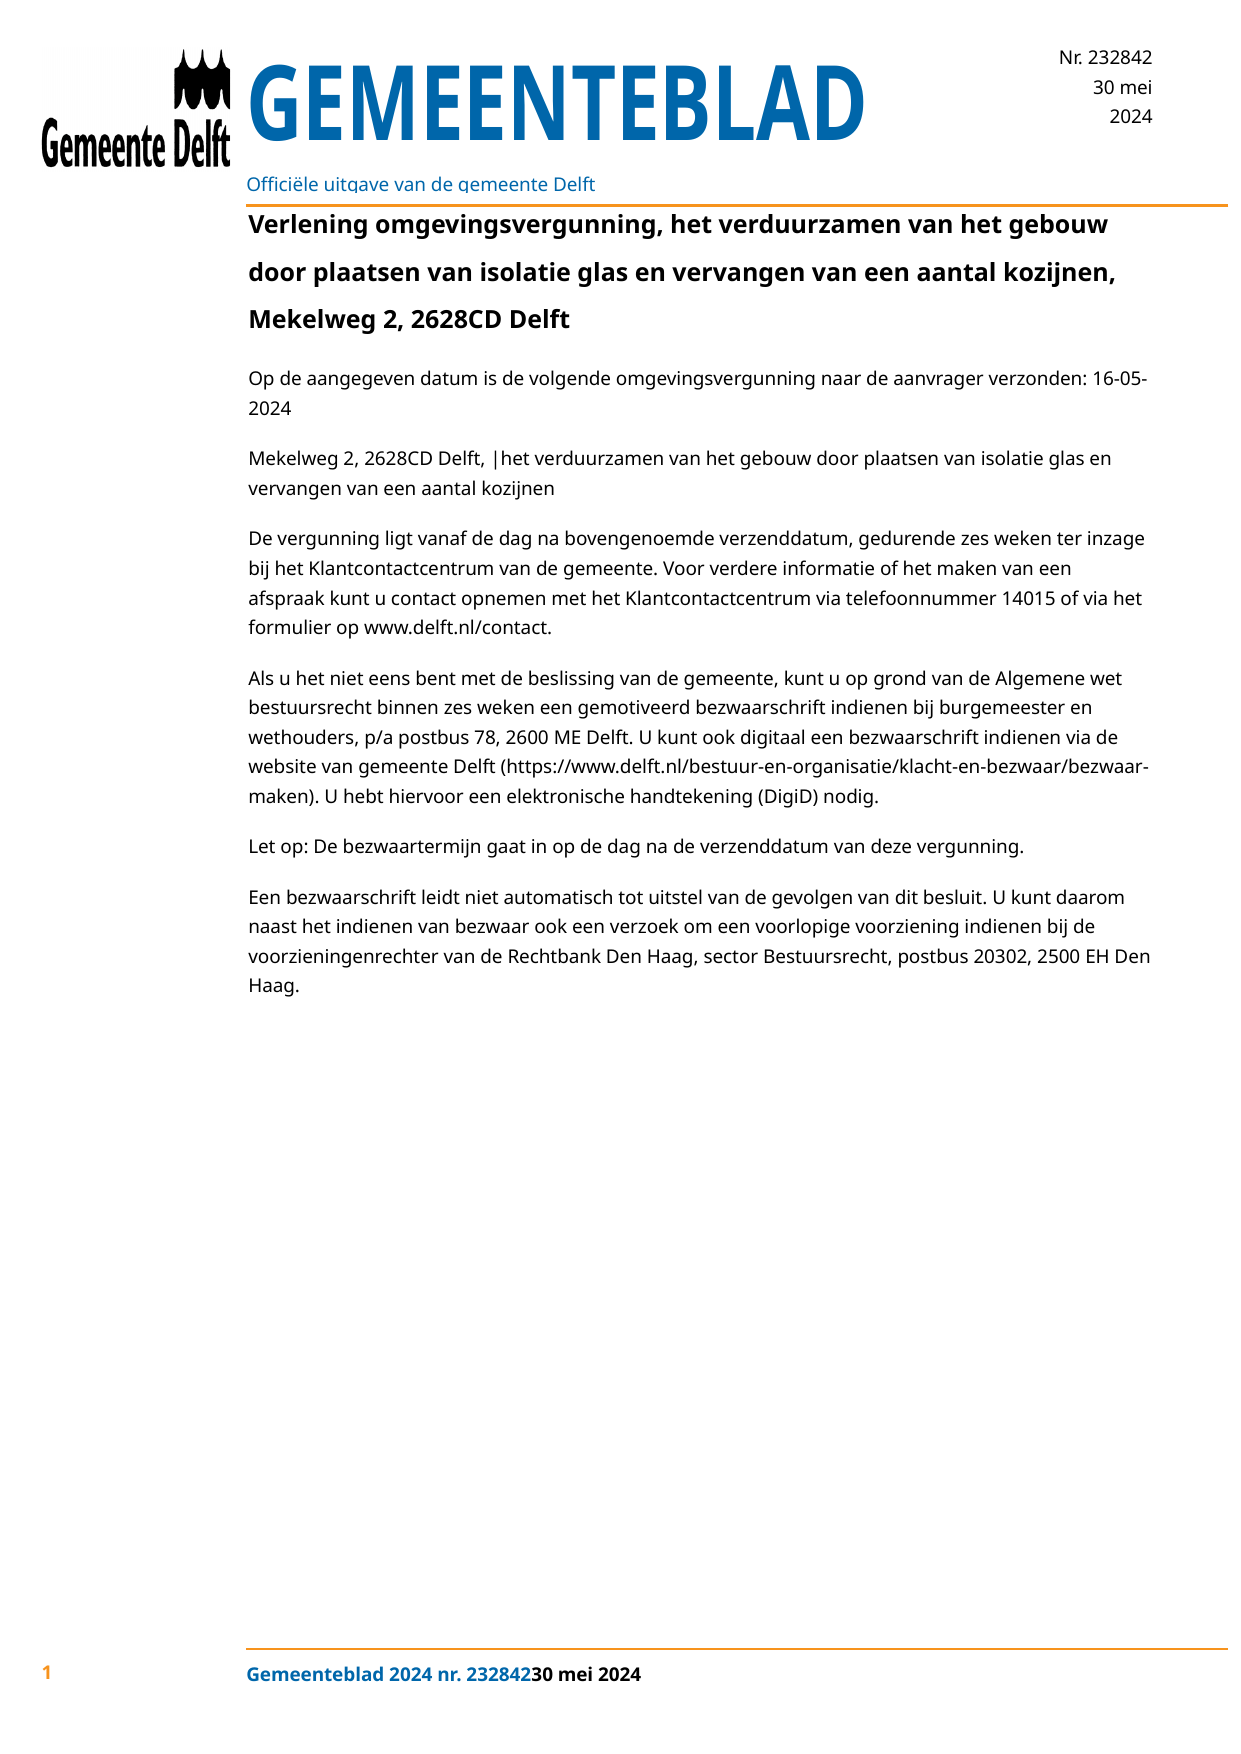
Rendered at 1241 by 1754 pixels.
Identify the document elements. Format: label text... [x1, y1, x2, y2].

text Een bezwaarschrift leidt niet automatisch tot uitstel van de gevolgen van dit besluit. U kunt daarom naast het indienen van bezwaar ook een verzoek om een voorlopige voorziening indienen bij de voorzieningenrechter van de Rechtbank Den Haag, sector Bestuursrecht, postbus 20302, 2500 EH Den Haag. [248, 884, 1152, 998]
text Verlening omgevingsvergunning, het verduurzamen van het gebouw door plaatsen van isolatie glas en vervangen van een aantal kozijnen, Mekelweg 2, 2628CD Delft [248, 207, 1152, 336]
text Let op: De bezwaartermijn gaat in op de dag na de verzenddatum van deze vergunning. [248, 833, 1152, 859]
text Mekelweg 2, 2628CD Delft, |het verduurzamen van het gebouw door plaatsen van isolatie glas en vervangen van een aantal kozijnen [248, 446, 1152, 501]
picture [41, 47, 231, 172]
text De vergunning ligt vanaf de dag na bovengenoemde verzenddatum, gedurende zes weken ter inzage bij het Klantcontactcentrum van de gemeente. Voor verdere informatie of het maken van een afspraak kunt u contact opnemen met het Klantcontactcentrum via telefoonnummer 14015 of via het formulier op www.delft.nl/contact. [248, 526, 1152, 640]
text Als u het niet eens bent met de beslissing van de gemeente, kunt u op grond van de Algemene wet bestuursrecht binnen zes weken een gemotiveerd bezwaarschrift indienen bij burgemeester en wethouders, p/a postbus 78, 2600 ME Delft. U kunt ook digitaal een bezwaarschrift indienen via de website van gemeente Delft (https://www.delft.nl/bestuur-en-organisatie/klacht-en-bezwaar/bezwaar-maken). U hebt hiervoor een elektronische handtekening (DigiD) nodig. [248, 665, 1152, 809]
text Op de aangegeven datum is de volgende omgevingsvergunning naar de aanvrager verzonden: 16-05-2024 [248, 366, 1152, 421]
